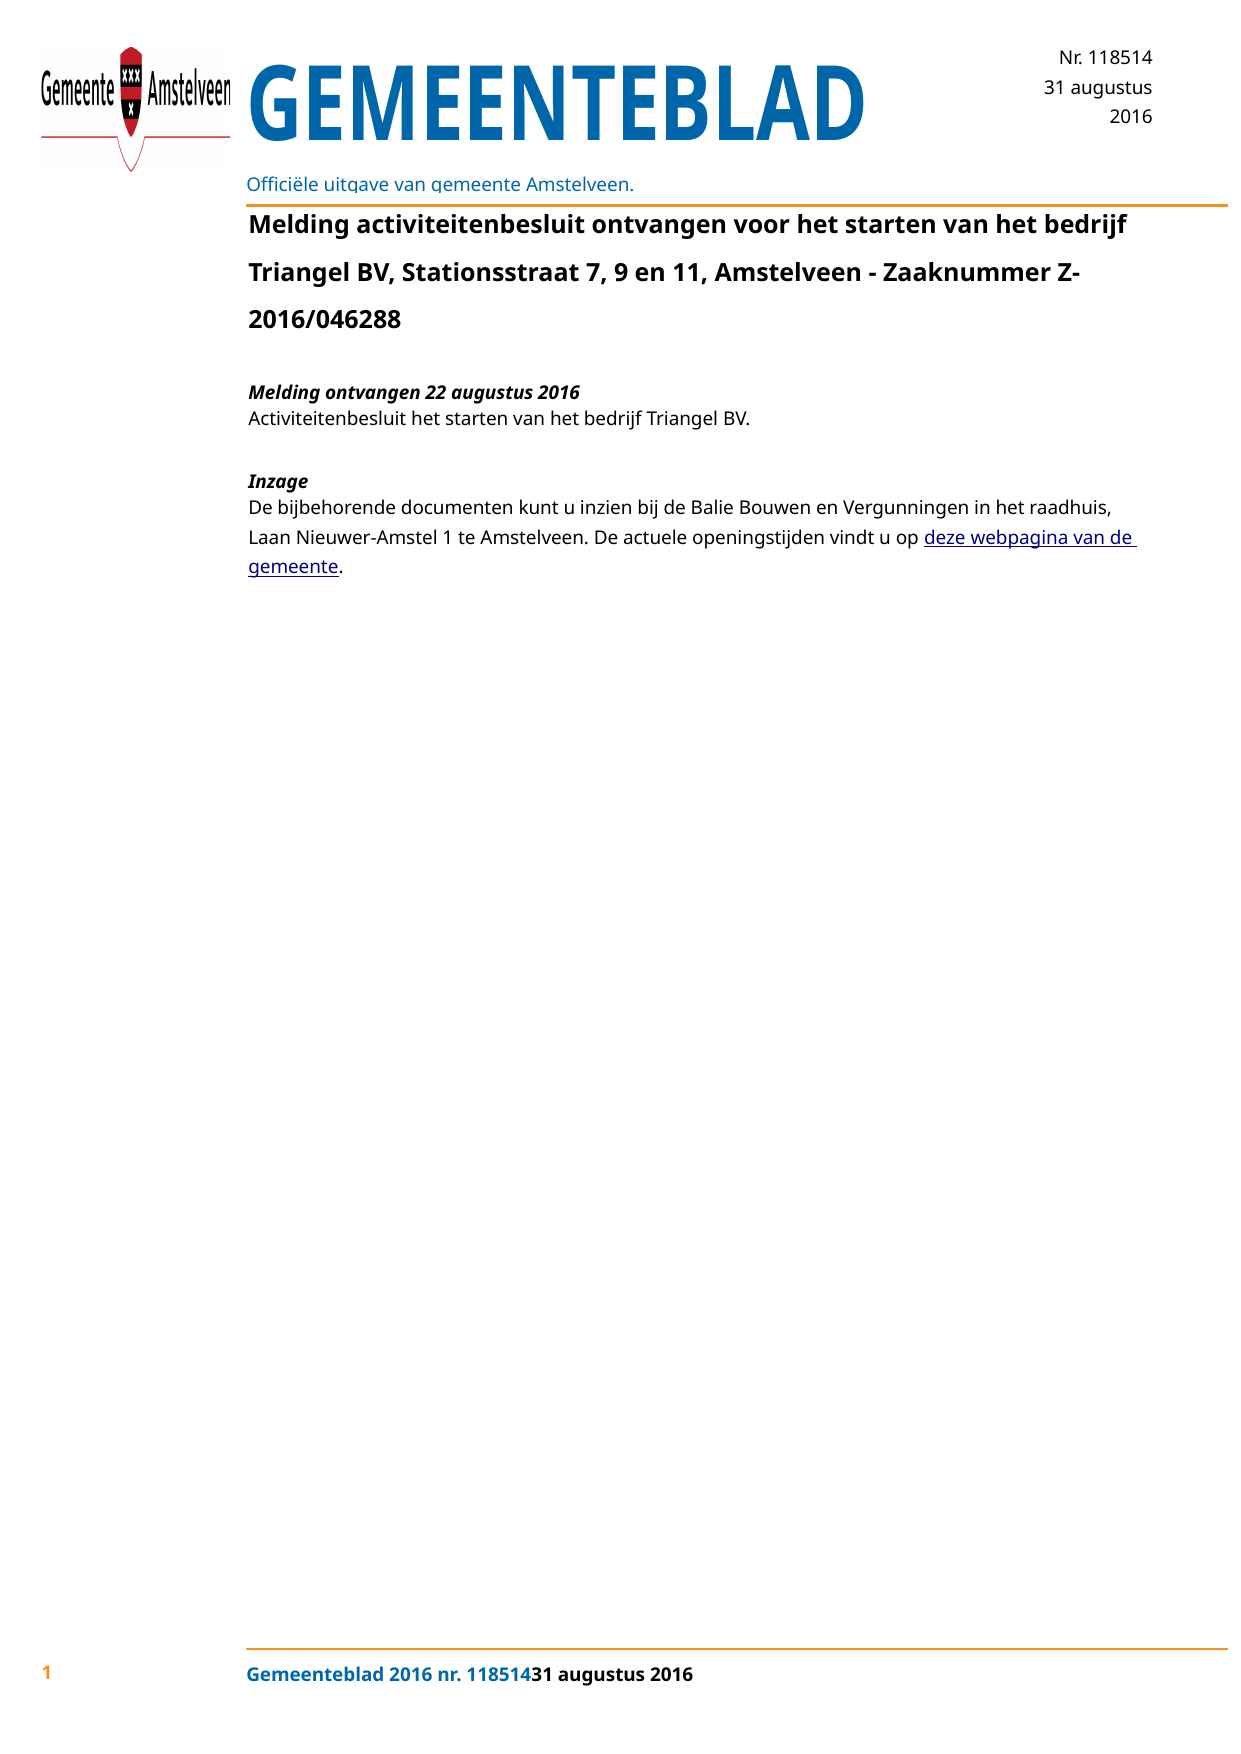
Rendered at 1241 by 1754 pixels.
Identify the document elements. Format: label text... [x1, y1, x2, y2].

text Activiteitenbesluit het starten van het bedrijf Triangel BV. [248, 405, 1152, 431]
picture [41, 47, 231, 172]
text Melding ontvangen 22 augustus 2016 [248, 379, 1152, 405]
text Inzage [248, 469, 1152, 494]
text Melding activiteitenbesluit ontvangen voor het starten van het bedrijf Triangel BV, Stationsstraat 7, 9 en 11, Amstelveen - Zaaknummer Z-2016/046288 [248, 207, 1152, 336]
text De bijbehorende documenten kunt u inzien bij de Balie Bouwen en Vergunningen in het raadhuis, Laan Nieuwer-Amstel 1 te Amstelveen. De actuele openingstijden vindt u op deze webpagina van de gemeente. [248, 494, 1152, 579]
